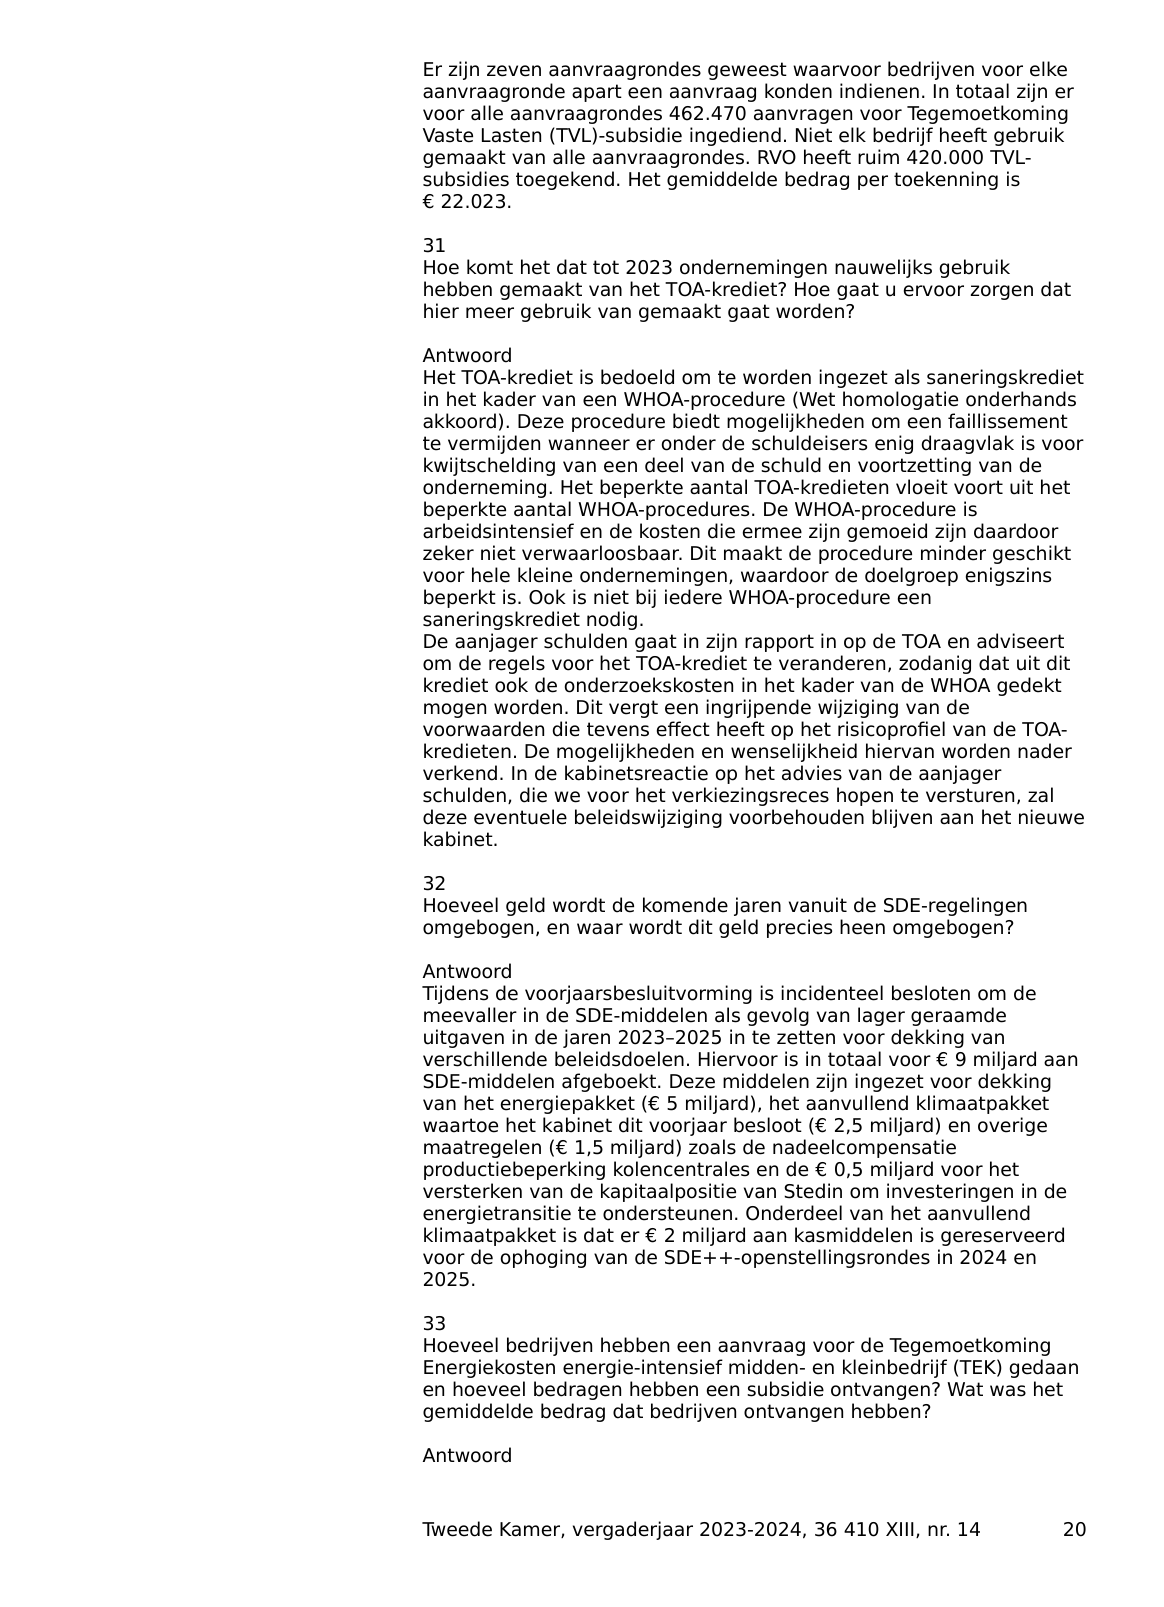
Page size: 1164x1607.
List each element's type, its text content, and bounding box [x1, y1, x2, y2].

text 31 [422, 235, 1087, 257]
text 33 [422, 1313, 1087, 1335]
text Hoeveel geld wordt de komende jaren vanuit de SDE-regelingen omgebogen, en waar wordt dit geld precies heen omgebogen? [422, 895, 1087, 939]
text Antwoord [422, 1445, 1087, 1467]
text Antwoord [422, 961, 1087, 983]
text De aanjager schulden gaat in zijn rapport in op de TOA en adviseert om de regels voor het TOA-krediet te veranderen, zodanig dat uit dit krediet ook de onderzoekskosten in het kader van de WHOA gedekt mogen worden. Dit vergt een ingrijpende wijziging van de voorwaarden die tevens effect heeft op het risicoprofiel van de TOA-kredieten. De mogelijkheden en wenselijkheid hiervan worden nader verkend. In de kabinetsreactie op het advies van de aanjager schulden, die we voor het verkiezingsreces hopen te versturen, zal deze eventuele beleidswijziging voorbehouden blijven aan het nieuwe kabinet. [422, 631, 1087, 851]
text Tijdens de voorjaarsbesluitvorming is incidenteel besloten om de meevaller in de SDE-middelen als gevolg van lager geraamde uitgaven in de jaren 2023–2025 in te zetten voor dekking van verschillende beleidsdoelen. Hiervoor is in totaal voor € 9 miljard aan SDE-middelen afgeboekt. Deze middelen zijn ingezet voor dekking van het energiepakket (€ 5 miljard), het aanvullend klimaatpakket waartoe het kabinet dit voorjaar besloot (€ 2,5 miljard) en overige maatregelen (€ 1,5 miljard) zoals de nadeelcompensatie productiebeperking kolencentrales en de € 0,5 miljard voor het versterken van de kapitaalpositie van Stedin om investeringen in de energietransitie te ondersteunen. Onderdeel van het aanvullend klimaatpakket is dat er € 2 miljard aan kasmiddelen is gereserveerd voor de ophoging van de SDE++-openstellingsrondes in 2024 en 2025. [422, 983, 1087, 1291]
text Antwoord [422, 345, 1087, 367]
text Hoe komt het dat tot 2023 ondernemingen nauwelijks gebruik hebben gemaakt van het TOA-krediet? Hoe gaat u ervoor zorgen dat hier meer gebruik van gemaakt gaat worden? [422, 257, 1087, 323]
text Het TOA-krediet is bedoeld om te worden ingezet als saneringskrediet in het kader van een WHOA-procedure (Wet homologatie onderhands akkoord). Deze procedure biedt mogelijkheden om een faillissement te vermijden wanneer er onder de schuldeisers enig draagvlak is voor kwijtschelding van een deel van de schuld en voortzetting van de onderneming. Het beperkte aantal TOA-kredieten vloeit voort uit het beperkte aantal WHOA-procedures. De WHOA-procedure is arbeidsintensief en de kosten die ermee zijn gemoeid zijn daardoor zeker niet verwaarloosbaar. Dit maakt de procedure minder geschikt voor hele kleine ondernemingen, waardoor de doelgroep enigszins beperkt is. Ook is niet bij iedere WHOA-procedure een saneringskrediet nodig. [422, 367, 1087, 631]
text Hoeveel bedrijven hebben een aanvraag voor de Tegemoetkoming Energiekosten energie-intensief midden- en kleinbedrijf (TEK) gedaan en hoeveel bedragen hebben een subsidie ontvangen? Wat was het gemiddelde bedrag dat bedrijven ontvangen hebben? [422, 1335, 1087, 1423]
text 32 [422, 873, 1087, 895]
text Er zijn zeven aanvraagrondes geweest waarvoor bedrijven voor elke aanvraagronde apart een aanvraag konden indienen. In totaal zijn er voor alle aanvraagrondes 462.470 aanvragen voor Tegemoetkoming Vaste Lasten (TVL)-subsidie ingediend. Niet elk bedrijf heeft gebruik gemaakt van alle aanvraagrondes. RVO heeft ruim 420.000 TVL-subsidies toegekend. Het gemiddelde bedrag per toekenning is € 22.023. [422, 59, 1087, 213]
